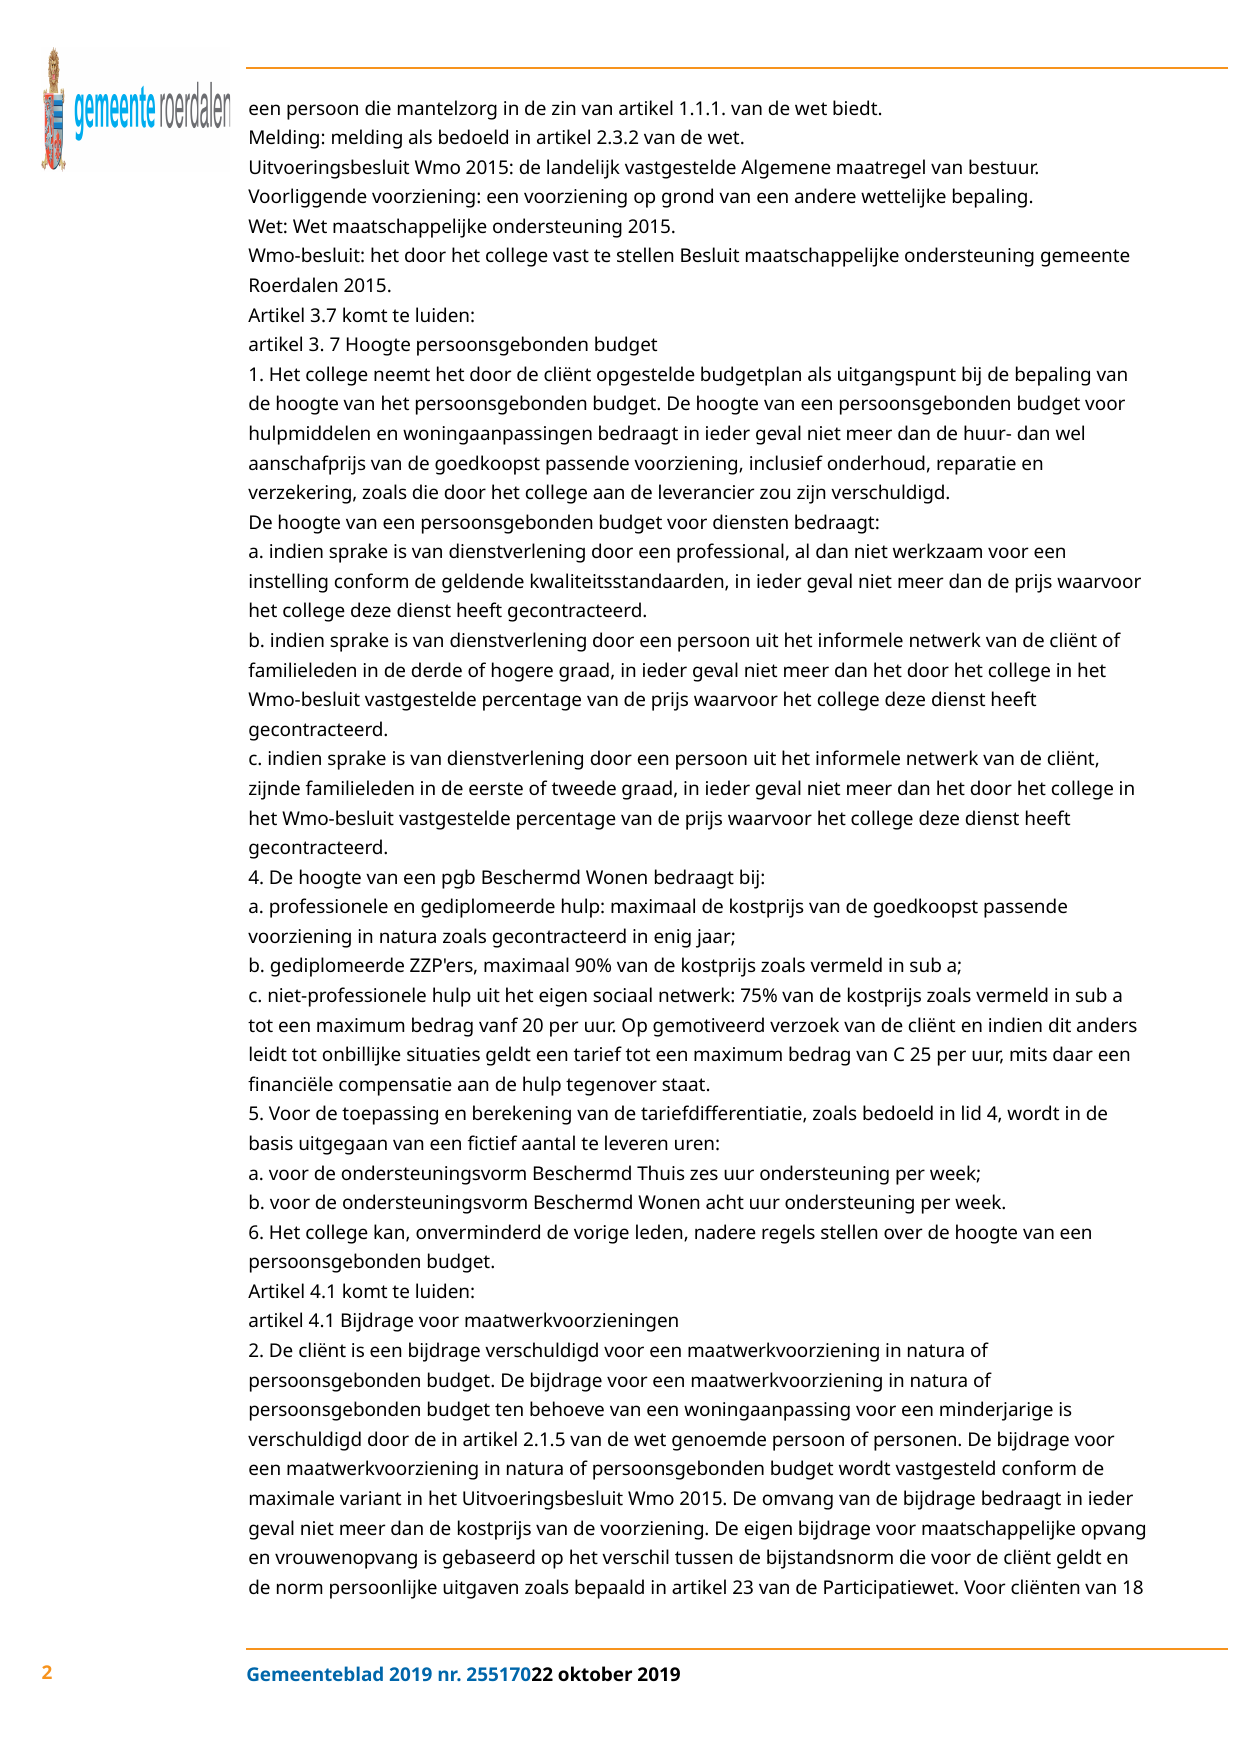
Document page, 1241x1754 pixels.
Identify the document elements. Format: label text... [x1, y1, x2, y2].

text Wmo-besluit: het door het college vast te stellen Besluit maatschappelijke ondersteuning gemeente Roerdalen 2015. [248, 243, 1152, 298]
text Melding: melding als bedoeld in artikel 2.3.2 van de wet. [248, 124, 1152, 150]
text b. indien sprake is van dienstverlening door een persoon uit het informele netwerk van de cliënt of familieleden in de derde of hogere graad, in ieder geval niet meer dan het door het college in het Wmo-besluit vastgestelde percentage van de prijs waarvoor het college deze dienst heeft gecontracteerd. [248, 627, 1152, 742]
text 4. De hoogte van een pgb Beschermd Wonen bedraagt bij: [248, 864, 1152, 890]
text 2. De cliënt is een bijdrage verschuldigd voor een maatwerkvoorziening in natura of persoonsgebonden budget. De bijdrage voor een maatwerkvoorziening in natura of persoonsgebonden budget ten behoeve van een woningaanpassing voor een minderjarige is verschuldigd door de in artikel 2.1.5 van de wet genoemde persoon of personen. De bijdrage voor een maatwerkvoorziening in natura of persoonsgebonden budget wordt vastgesteld conform de maximale variant in het Uitvoeringsbesluit Wmo 2015. De omvang van de bijdrage bedraagt in ieder geval niet meer dan de kostprijs van de voorziening. De eigen bijdrage voor maatschappelijke opvang en vrouwenopvang is gebaseerd op het verschil tussen de bijstandsnorm die voor de cliënt geldt en de norm persoonlijke uitgaven zoals bepaald in artikel 23 van de Participatiewet. Voor cliënten van 18 [248, 1337, 1152, 1600]
text b. gediplomeerde ZZP'ers, maximaal 90% van de kostprijs zoals vermeld in sub a; [248, 953, 1152, 978]
text a. indien sprake is van dienstverlening door een professional, al dan niet werkzaam voor een instelling conform de geldende kwaliteitsstandaarden, in ieder geval niet meer dan de prijs waarvoor het college deze dienst heeft gecontracteerd. [248, 538, 1152, 623]
text 6. Het college kan, onverminderd de vorige leden, nadere regels stellen over de hoogte van een persoonsgebonden budget. [248, 1219, 1152, 1274]
text artikel 3. 7 Hoogte persoonsgebonden budget [248, 331, 1152, 357]
text 5. Voor de toepassing en berekening van de tariefdifferentiatie, zoals bedoeld in lid 4, wordt in de basis uitgegaan van een fictief aantal te leveren uren: [248, 1101, 1152, 1156]
text c. niet-professionele hulp uit het eigen sociaal netwerk: 75% van de kostprijs zoals vermeld in sub a tot een maximum bedrag vanf 20 per uur. Op gemotiveerd verzoek van de cliënt en indien dit anders leidt tot onbillijke situaties geldt een tarief tot een maximum bedrag van C 25 per uur, mits daar een financiële compensatie aan de hulp tegenover staat. [248, 982, 1152, 1097]
text Voorliggende voorziening: een voorziening op grond van een andere wettelijke bepaling. [248, 183, 1152, 209]
text b. voor de ondersteuningsvorm Beschermd Wonen acht uur ondersteuning per week. [248, 1189, 1152, 1215]
text 1. Het college neemt het door de cliënt opgestelde budgetplan als uitgangspunt bij de bepaling van de hoogte van het persoonsgebonden budget. De hoogte van een persoonsgebonden budget voor hulpmiddelen en woningaanpassingen bedraagt in ieder geval niet meer dan de huur- dan wel aanschafprijs van de goedkoopst passende voorziening, inclusief onderhoud, reparatie en verzekering, zoals die door het college aan de leverancier zou zijn verschuldigd. [248, 361, 1152, 505]
text Wet: Wet maatschappelijke ondersteuning 2015. [248, 213, 1152, 239]
text Artikel 4.1 komt te luiden: [248, 1278, 1152, 1304]
picture [41, 47, 231, 172]
text a. professionele en gediplomeerde hulp: maximaal de kostprijs van de goedkoopst passende voorziening in natura zoals gecontracteerd in enig jaar; [248, 893, 1152, 949]
text een persoon die mantelzorg in de zin van artikel 1.1.1. van de wet biedt. [248, 95, 1152, 121]
text c. indien sprake is van dienstverlening door een persoon uit het informele netwerk van de cliënt, zijnde familieleden in de eerste of tweede graad, in ieder geval niet meer dan het door het college in het Wmo-besluit vastgestelde percentage van de prijs waarvoor het college deze dienst heeft gecontracteerd. [248, 746, 1152, 860]
text Artikel 3.7 komt te luiden: [248, 302, 1152, 328]
text artikel 4.1 Bijdrage voor maatwerkvoorzieningen [248, 1308, 1152, 1333]
text a. voor de ondersteuningsvorm Beschermd Thuis zes uur ondersteuning per week; [248, 1160, 1152, 1186]
text De hoogte van een persoonsgebonden budget voor diensten bedraagt: [248, 509, 1152, 535]
text Uitvoeringsbesluit Wmo 2015: de landelijk vastgestelde Algemene maatregel van bestuur. [248, 154, 1152, 180]
